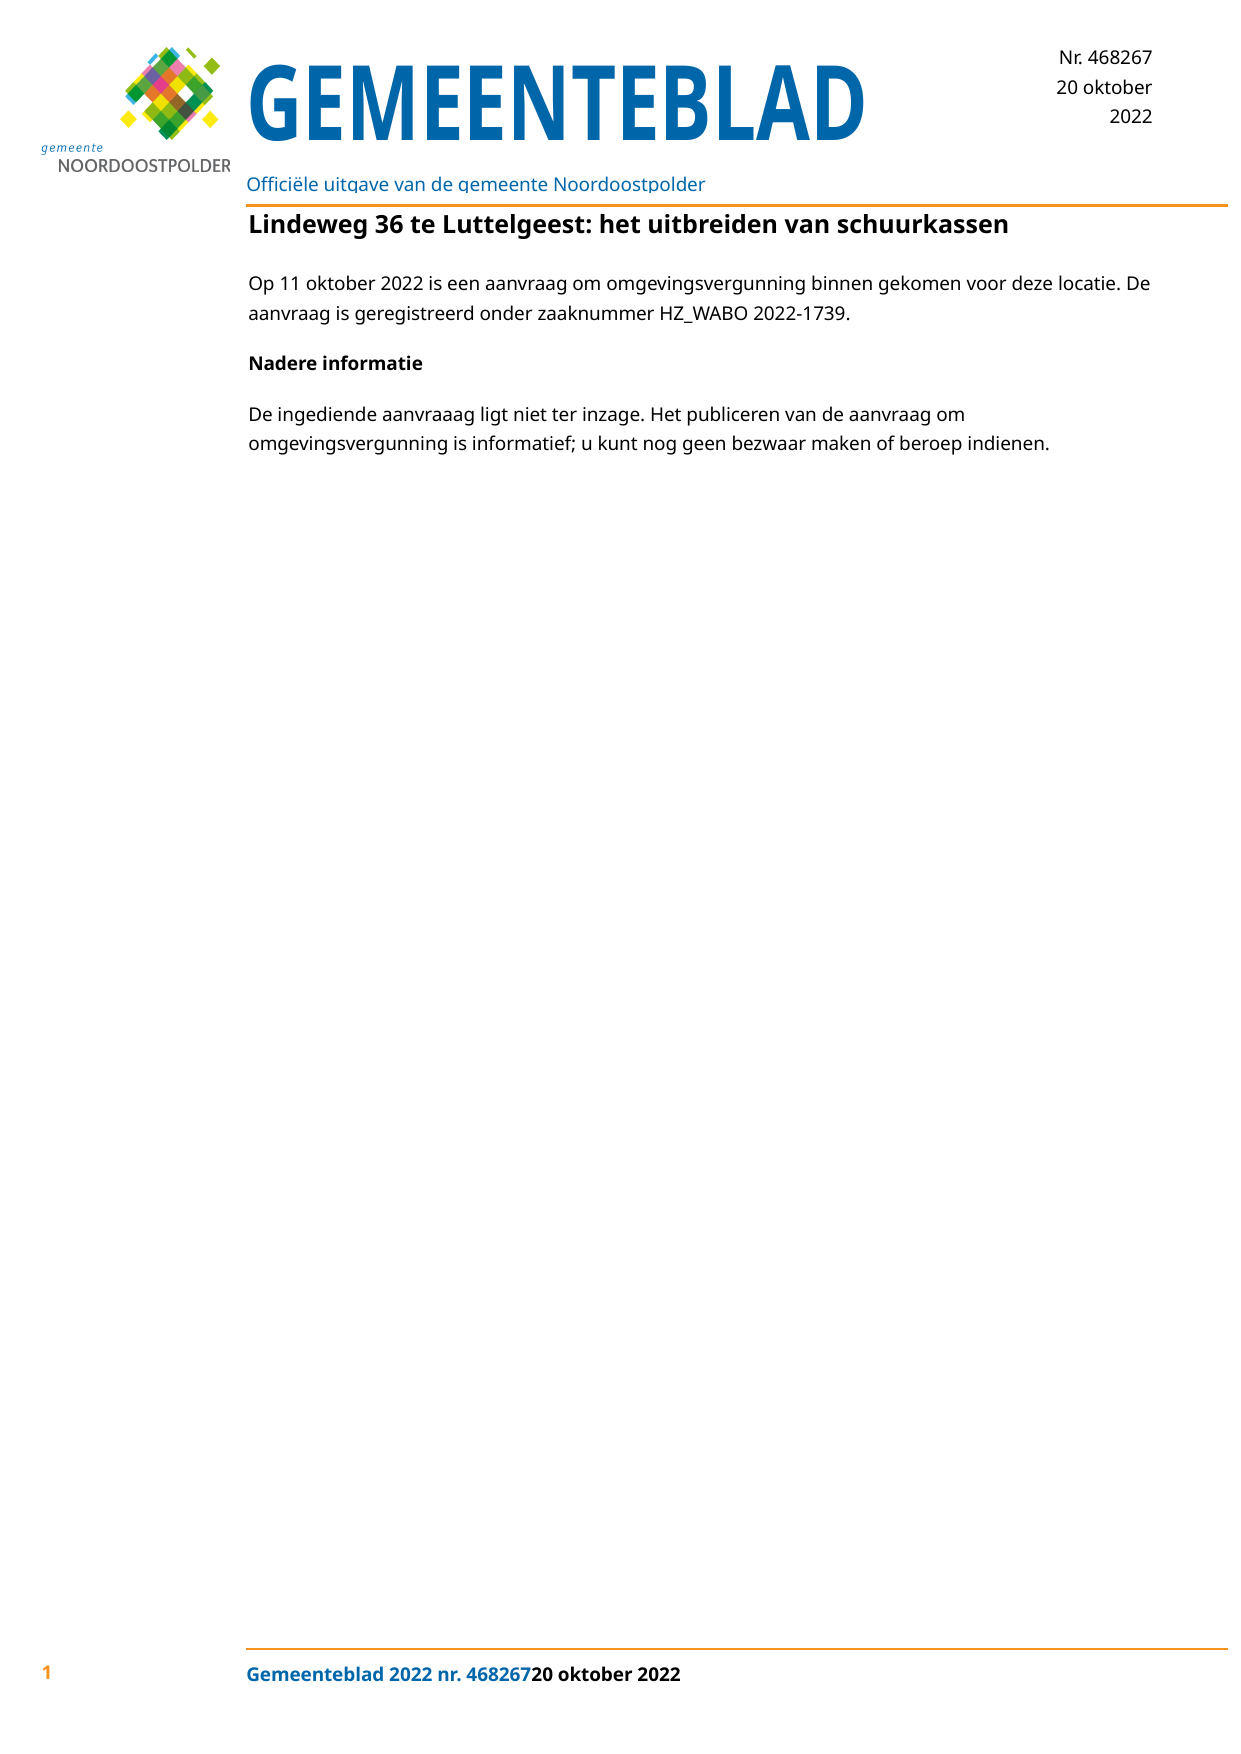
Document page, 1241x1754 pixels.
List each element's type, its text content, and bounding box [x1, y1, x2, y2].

picture [41, 47, 231, 172]
text Op 11 oktober 2022 is een aanvraag om omgevingsvergunning binnen gekomen voor deze locatie. De aanvraag is geregistreerd onder zaaknummer HZ_WABO 2022-1739. [248, 270, 1152, 326]
text Nadere informatie [248, 350, 1152, 376]
text De ingediende aanvraaag ligt niet ter inzage. Het publiceren van de aanvraag om omgevingsvergunning is informatief; u kunt nog geen bezwaar maken of beroep indienen. [248, 401, 1152, 456]
text Lindeweg 36 te Luttelgeest: het uitbreiden van schuurkassen [248, 207, 1152, 241]
